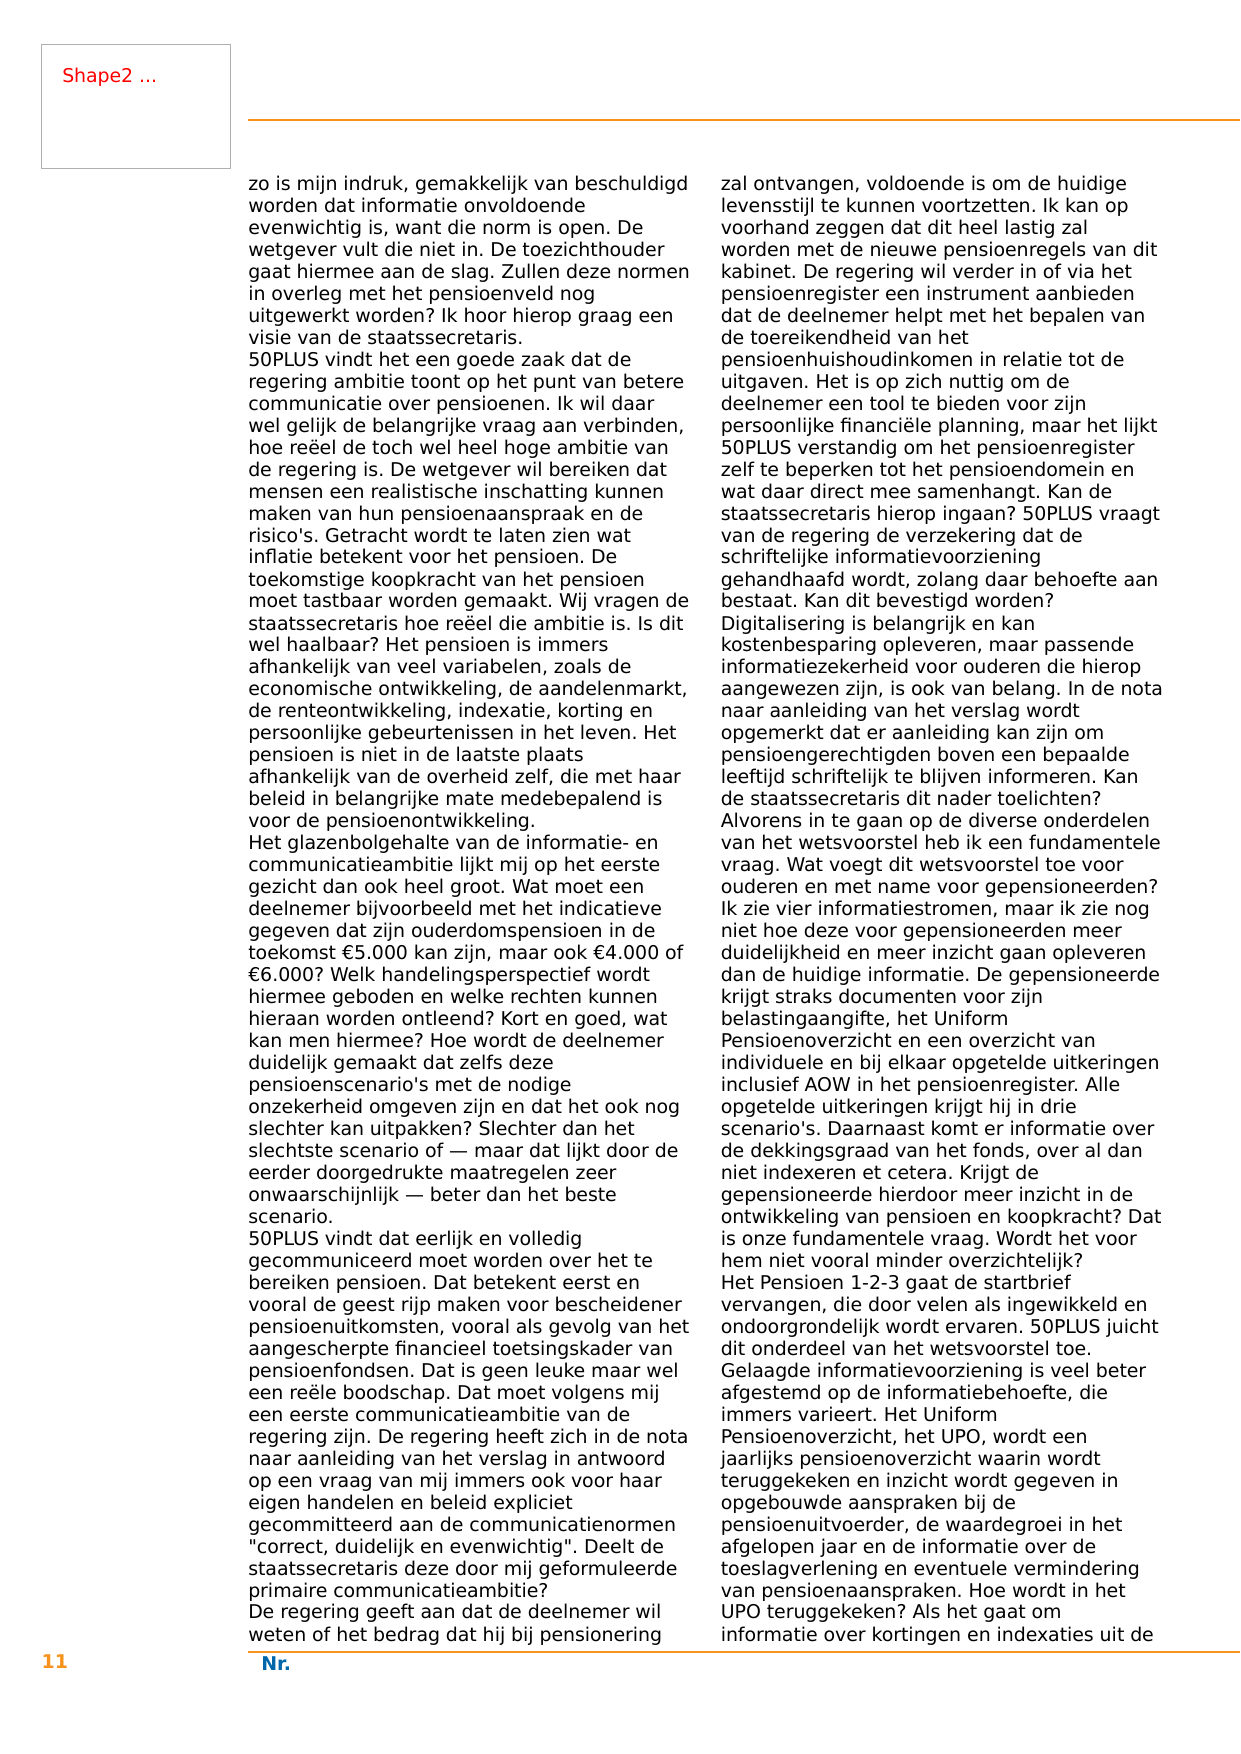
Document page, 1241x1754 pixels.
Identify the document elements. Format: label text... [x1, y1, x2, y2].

text 50PLUS vindt dat eerlijk en volledig gecommuniceerd moet worden over het te bereiken pensioen. Dat betekent eerst en vooral de geest rijp maken voor bescheidener pensioenuitkomsten, vooral als gevolg van het aangescherpte financieel toetsingskader van pensioenfondsen. Dat is geen leuke maar wel een reële boodschap. Dat moet volgens mij een eerste communicatieambitie van de regering zijn. De regering heeft zich in de nota naar aanleiding van het verslag in antwoord op een vraag van mij immers ook voor haar eigen handelen en beleid expliciet gecommitteerd aan de communicatienormen "correct, duidelijk en evenwichtig". Deelt de staatssecretaris deze door mij geformuleerde primaire communicatieambitie? [248, 1228, 691, 1601]
text Het glazenbolgehalte van de informatie- en communicatieambitie lijkt mij op het eerste gezicht dan ook heel groot. Wat moet een deelnemer bijvoorbeeld met het indicatieve gegeven dat zijn ouderdomspensioen in de toekomst €5.000 kan zijn, maar ook €4.000 of €6.000? Welk handelingsperspectief wordt hiermee geboden en welke rechten kunnen hieraan worden ontleend? Kort en goed, wat kan men hiermee? Hoe wordt de deelnemer duidelijk gemaakt dat zelfs deze pensioenscenario's met de nodige onzekerheid omgeven zijn en dat het ook nog slechter kan uitpakken? Slechter dan het slechtste scenario of — maar dat lijkt door de eerder doorgedrukte maatregelen zeer onwaarschijnlijk — beter dan het beste scenario. [248, 832, 691, 1228]
text zo is mijn indruk, gemakkelijk van beschuldigd worden dat informatie onvoldoende evenwichtig is, want die norm is open. De wetgever vult die niet in. De toezichthouder gaat hiermee aan de slag. Zullen deze normen in overleg met het pensioenveld nog uitgewerkt worden? Ik hoor hierop graag een visie van de staatssecretaris. [248, 173, 691, 349]
text 50PLUS vindt het een goede zaak dat de regering ambitie toont op het punt van betere communicatie over pensioenen. Ik wil daar wel gelijk de belangrijke vraag aan verbinden, hoe reëel de toch wel heel hoge ambitie van de regering is. De wetgever wil bereiken dat mensen een realistische inschatting kunnen maken van hun pensioenaanspraak en de risico's. Getracht wordt te laten zien wat inflatie betekent voor het pensioen. De toekomstige koopkracht van het pensioen moet tastbaar worden gemaakt. Wij vragen de staatssecretaris hoe reëel die ambitie is. Is dit wel haalbaar? Het pensioen is immers afhankelijk van veel variabelen, zoals de economische ontwikkeling, de aandelenmarkt, de renteontwikkeling, indexatie, korting en persoonlijke gebeurtenissen in het leven. Het pensioen is niet in de laatste plaats afhankelijk van de overheid zelf, die met haar beleid in belangrijke mate medebepalend is voor de pensioenontwikkeling. [248, 349, 691, 832]
text Het Pensioen 1-2-3 gaat de startbrief vervangen, die door velen als ingewikkeld en ondoorgrondelijk wordt ervaren. 50PLUS juicht dit onderdeel van het wetsvoorstel toe. Gelaagde informatievoorziening is veel beter afgestemd op de informatiebehoefte, die immers varieert. Het Uniform Pensioenoverzicht, het UPO, wordt een jaarlijks pensioenoverzicht waarin wordt teruggekeken en inzicht wordt gegeven in opgebouwde aanspraken bij de pensioenuitvoerder, de waardegroei in het afgelopen jaar en de informatie over de toeslagverlening en eventuele vermindering van pensioenaanspraken. Hoe wordt in het UPO teruggekeken? Als het gaat om informatie over kortingen en indexaties uit de [721, 1272, 1163, 1645]
text zal ontvangen, voldoende is om de huidige levensstijl te kunnen voortzetten. Ik kan op voorhand zeggen dat dit heel lastig zal worden met de nieuwe pensioenregels van dit kabinet. De regering wil verder in of via het pensioenregister een instrument aanbieden dat de deelnemer helpt met het bepalen van de toereikendheid van het pensioenhuishoudinkomen in relatie tot de uitgaven. Het is op zich nuttig om de deelnemer een tool te bieden voor zijn persoonlijke financiële planning, maar het lijkt 50PLUS verstandig om het pensioenregister zelf te beperken tot het pensioendomein en wat daar direct mee samenhangt. Kan de staatssecretaris hierop ingaan? 50PLUS vraagt van de regering de verzekering dat de schriftelijke informatievoorziening gehandhaafd wordt, zolang daar behoefte aan bestaat. Kan dit bevestigd worden? Digitalisering is belangrijk en kan kostenbesparing opleveren, maar passende informatiezekerheid voor ouderen die hierop aangewezen zijn, is ook van belang. In de nota naar aanleiding van het verslag wordt opgemerkt dat er aanleiding kan zijn om pensioengerechtigden boven een bepaalde leeftijd schriftelijk te blijven informeren. Kan de staatssecretaris dit nader toelichten? [721, 173, 1163, 810]
text Alvorens in te gaan op de diverse onderdelen van het wetsvoorstel heb ik een fundamentele vraag. Wat voegt dit wetsvoorstel toe voor ouderen en met name voor gepensioneerden? Ik zie vier informatiestromen, maar ik zie nog niet hoe deze voor gepensioneerden meer duidelijkheid en meer inzicht gaan opleveren dan de huidige informatie. De gepensioneerde krijgt straks documenten voor zijn belastingaangifte, het Uniform Pensioenoverzicht en een overzicht van individuele en bij elkaar opgetelde uitkeringen inclusief AOW in het pensioenregister. Alle opgetelde uitkeringen krijgt hij in drie scenario's. Daarnaast komt er informatie over de dekkingsgraad van het fonds, over al dan niet indexeren et cetera. Krijgt de gepensioneerde hierdoor meer inzicht in de ontwikkeling van pensioen en koopkracht? Dat is onze fundamentele vraag. Wordt het voor hem niet vooral minder overzichtelijk? [721, 810, 1163, 1272]
text De regering geeft aan dat de deelnemer wil weten of het bedrag dat hij bij pensionering [248, 1601, 691, 1645]
